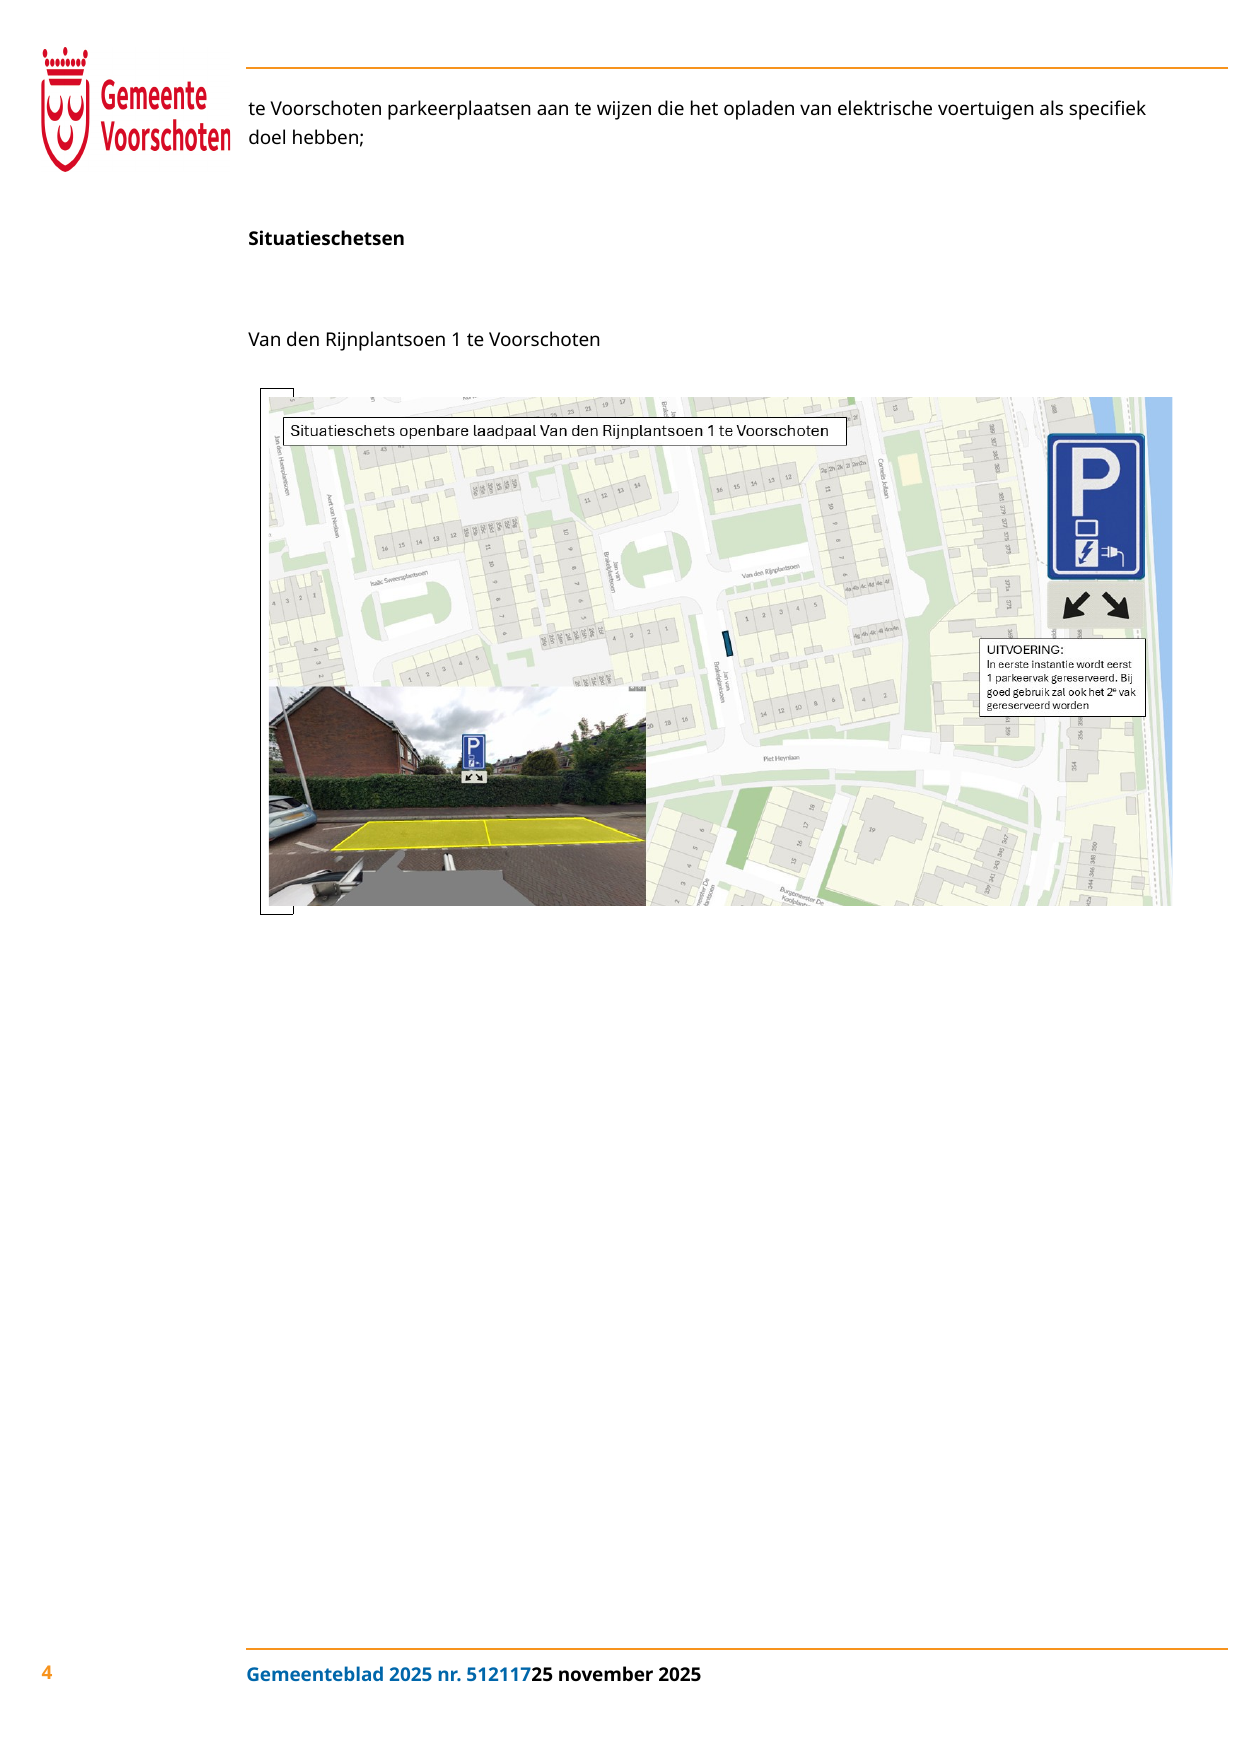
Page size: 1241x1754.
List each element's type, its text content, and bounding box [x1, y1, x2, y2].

text Van den Rijnplantsoen 1 te Voorschoten [248, 326, 1152, 352]
text Situatieschetsen [248, 225, 1152, 251]
text te Voorschoten parkeerplaatsen aan te wijzen die het opladen van elektrische voertuigen als specifiek doel hebben; [248, 95, 1152, 150]
picture [268, 397, 1173, 906]
picture [41, 47, 231, 172]
